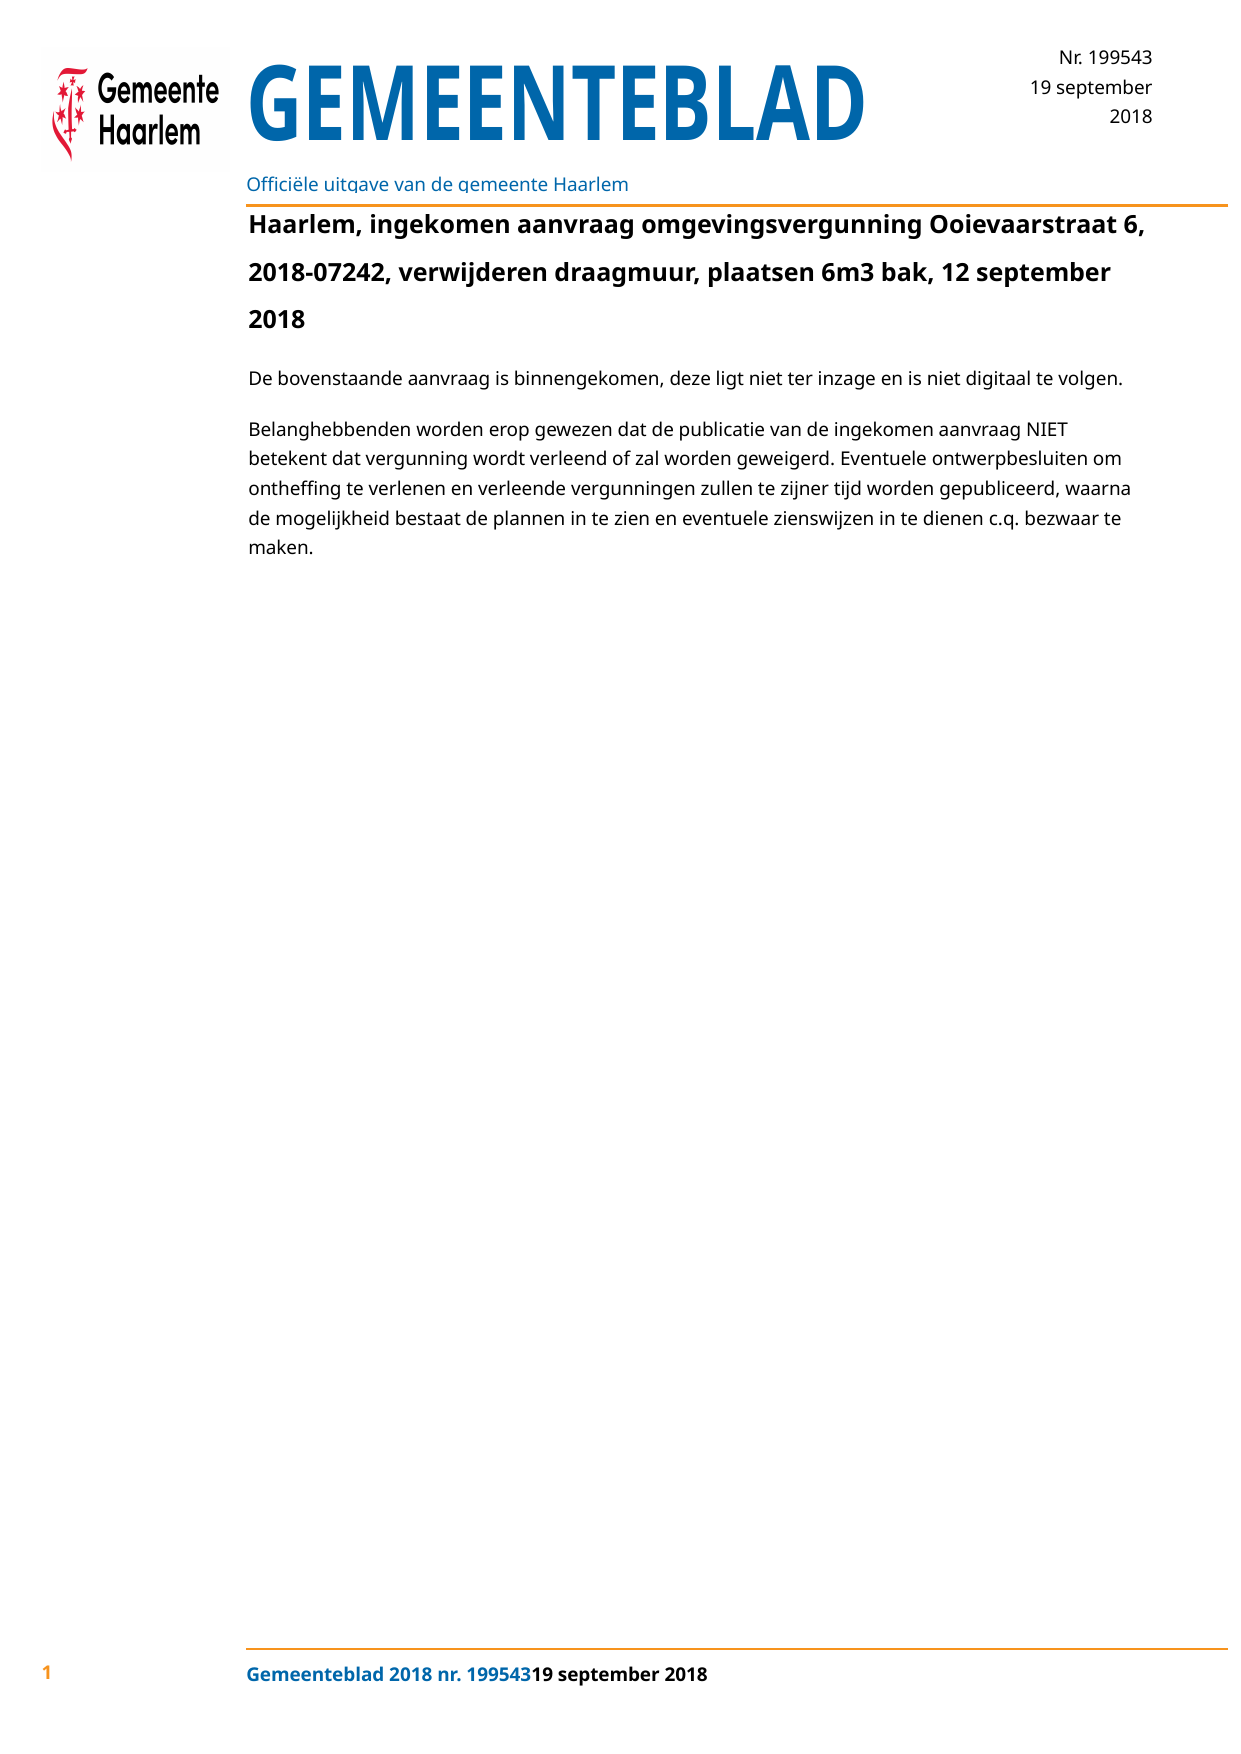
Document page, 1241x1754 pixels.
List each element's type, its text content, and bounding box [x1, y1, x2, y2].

text De bovenstaande aanvraag is binnengekomen, deze ligt niet ter inzage en is niet digitaal te volgen. [248, 366, 1152, 391]
text Belanghebbenden worden erop gewezen dat de publicatie van de ingekomen aanvraag NIET betekent dat vergunning wordt verleend of zal worden geweigerd. Eventuele ontwerpbesluiten om ontheffing te verlenen en verleende vergunningen zullen te zijner tijd worden gepubliceerd, waarna de mogelijkheid bestaat de plannen in te zien en eventuele zienswijzen in te dienen c.q. bezwaar te maken. [248, 416, 1152, 560]
text Haarlem, ingekomen aanvraag omgevingsvergunning Ooievaarstraat 6, 2018-07242, verwijderen draagmuur, plaatsen 6m3 bak, 12 september 2018 [248, 207, 1152, 336]
picture [41, 47, 231, 172]
